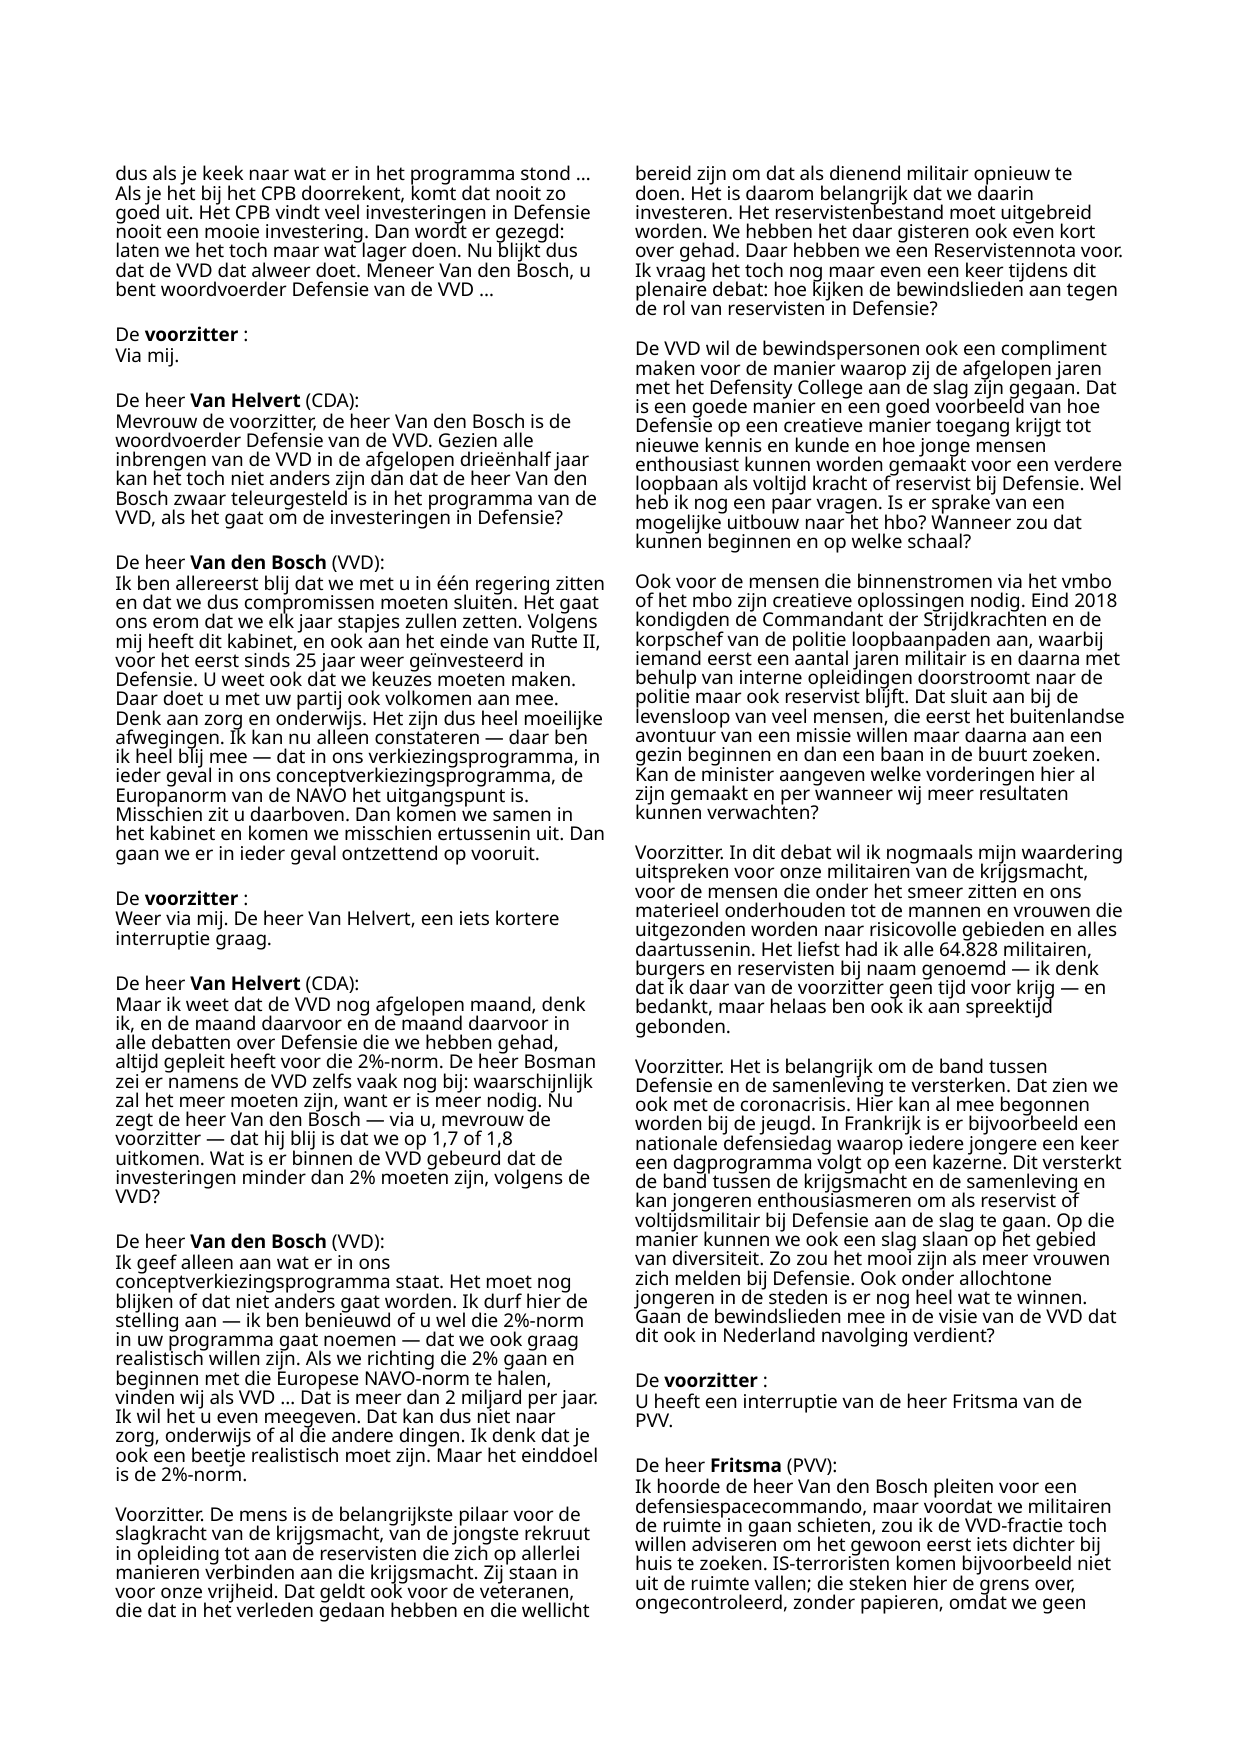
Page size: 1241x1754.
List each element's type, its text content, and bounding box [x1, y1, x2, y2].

text Maar ik weet dat de VVD nog afgelopen maand, denk ik, en de maand daarvoor en de maand daarvoor in alle debatten over Defensie die we hebben gehad, altijd gepleit heeft voor die 2%-norm. De heer Bosman zei er namens de VVD zelfs vaak nog bij: waarschijnlijk zal het meer moeten zijn, want er is meer nodig. Nu zegt de heer Van den Bosch — via u, mevrouw de voorzitter — dat hij blij is dat we op 1,7 of 1,8 uitkomen. Wat is er binnen de VVD gebeurd dat de investeringen minder dan 2% moeten zijn, volgens de VVD? [115, 996, 605, 1207]
text De heer Van den Bosch (VVD): [115, 549, 605, 575]
text Ook voor de mensen die binnenstromen via het vmbo of het mbo zijn creatieve oplossingen nodig. Eind 2018 kondigden de Commandant der Strijdkrachten en de korpschef van de politie loopbaanpaden aan, waarbij iemand eerst een aantal jaren militair is en daarna met behulp van interne opleidingen doorstroomt naar de politie maar ook reservist blijft. Dat sluit aan bij de levensloop van veel mensen, die eerst het buitenlandse avontuur van een missie willen maar daarna aan een gezin beginnen en dan een baan in de buurt zoeken. Kan de minister aangeven welke vorderingen hier al zijn gemaakt en per wanneer wij meer resultaten kunnen verwachten? [635, 573, 1125, 823]
text Ik hoorde de heer Van den Bosch pleiten voor een defensiespacecommando, maar voordat we militairen de ruimte in gaan schieten, zou ik de VVD-fractie toch willen adviseren om het gewoon eerst iets dichter bij huis te zoeken. IS-terroristen komen bijvoorbeeld niet uit de ruimte vallen; die steken hier de grens over, ongecontroleerd, zonder papieren, omdat we geen [635, 1478, 1125, 1613]
text bereid zijn om dat als dienend militair opnieuw te doen. Het is daarom belangrijk dat we daarin investeren. Het reservistenbestand moet uitgebreid worden. We hebben het daar gisteren ook even kort over gehad. Daar hebben we een Reservistennota voor. Ik vraag het toch nog maar even een keer tijdens dit plenaire debat: hoe kijken de bewindslieden aan tegen de rol van reservisten in Defensie? [635, 165, 1125, 319]
text Weer via mij. De heer Van Helvert, een iets kortere interruptie graag. [115, 910, 605, 949]
text Voorzitter. In dit debat wil ik nogmaals mijn waardering uitspreken voor onze militairen van de krijgsmacht, voor de mensen die onder het smeer zitten en ons materieel onderhouden tot de mannen en vrouwen die uitgezonden worden naar risicovolle gebieden en alles daartussenin. Het liefst had ik alle 64.828 militairen, burgers en reservisten bij naam genoemd — ik denk dat ik daar van de voorzitter geen tijd voor krijg — en bedankt, maar helaas ben ook ik aan spreektijd gebonden. [635, 844, 1125, 1037]
text dus als je keek naar wat er in het programma stond … Als je het bij het CPB doorrekent, komt dat nooit zo goed uit. Het CPB vindt veel investeringen in Defensie nooit een mooie investering. Dan wordt er gezegd: laten we het toch maar wat lager doen. Nu blijkt dus dat de VVD dat alweer doet. Meneer Van den Bosch, u bent woordvoerder Defensie van de VVD … [115, 165, 605, 300]
text De heer Van den Bosch (VVD): [115, 1228, 605, 1254]
text De voorzitter : [115, 321, 605, 347]
text De heer Fritsma (PVV): [635, 1453, 1125, 1478]
text Voorzitter. Het is belangrijk om de band tussen Defensie en de samenleving te versterken. Dat zien we ook met de coronacrisis. Hier kan al mee begonnen worden bij de jeugd. In Frankrijk is er bijvoorbeeld een nationale defensiedag waarop iedere jongere een keer een dagprogramma volgt op een kazerne. Dit versterkt de band tussen de krijgsmacht en de samenleving en kan jongeren enthousiasmeren om als reservist of voltijdsmilitair bij Defensie aan de slag te gaan. Op die manier kunnen we ook een slag slaan op het gebied van diversiteit. Zo zou het mooi zijn als meer vrouwen zich melden bij Defensie. Ook onder allochtone jongeren in de steden is er nog heel wat te winnen. Gaan de bewindslieden mee in de visie van de VVD dat dit ook in Nederland navolging verdient? [635, 1058, 1125, 1347]
text Via mij. [115, 347, 605, 366]
text De voorzitter : [115, 885, 605, 910]
text De VVD wil de bewindspersonen ook een compliment maken voor de manier waarop zij de afgelopen jaren met het Defensity College aan de slag zijn gegaan. Dat is een goede manier en een goed voorbeeld van hoe Defensie op een creatieve manier toegang krijgt tot nieuwe kennis en kunde en hoe jonge mensen enthousiast kunnen worden gemaakt voor een verdere loopbaan als voltijd kracht of reservist bij Defensie. Wel heb ik nog een paar vragen. Is er sprake van een mogelijke uitbouw naar het hbo? Wanneer zou dat kunnen beginnen en op welke schaal? [635, 340, 1125, 552]
text De heer Van Helvert (CDA): [115, 970, 605, 996]
text U heeft een interruptie van de heer Fritsma van de PVV. [635, 1393, 1125, 1432]
text Ik geef alleen aan wat er in ons conceptverkiezingsprogramma staat. Het moet nog blijken of dat niet anders gaat worden. Ik durf hier de stelling aan — ik ben benieuwd of u wel die 2%-norm in uw programma gaat noemen — dat we ook graag realistisch willen zijn. Als we richting die 2% gaan en beginnen met die Europese NAVO-norm te halen, vinden wij als VVD … Dat is meer dan 2 miljard per jaar. Ik wil het u even meegeven. Dat kan dus niet naar zorg, onderwijs of al die andere dingen. Ik denk dat je ook een beetje realistisch moet zijn. Maar het einddoel is de 2%-norm. [115, 1254, 605, 1485]
text De voorzitter : [635, 1367, 1125, 1393]
text Mevrouw de voorzitter, de heer Van den Bosch is de woordvoerder Defensie van de VVD. Gezien alle inbrengen van de VVD in de afgelopen drieënhalf jaar kan het toch niet anders zijn dan dat de heer Van den Bosch zwaar teleurgesteld is in het programma van de VVD, als het gaat om de investeringen in Defensie? [115, 413, 605, 528]
text De heer Van Helvert (CDA): [115, 387, 605, 413]
text Ik ben allereerst blij dat we met u in één regering zitten en dat we dus compromissen moeten sluiten. Het gaat ons erom dat we elk jaar stapjes zullen zetten. Volgens mij heeft dit kabinet, en ook aan het einde van Rutte II, voor het eerst sinds 25 jaar weer geïnvesteerd in Defensie. U weet ook dat we keuzes moeten maken. Daar doet u met uw partij ook volkomen aan mee. Denk aan zorg en onderwijs. Het zijn dus heel moeilijke afwegingen. Ik kan nu alleen constateren — daar ben ik heel blij mee — dat in ons verkiezingsprogramma, in ieder geval in ons conceptverkiezingsprogramma, de Europanorm van de NAVO het uitgangspunt is. Misschien zit u daarboven. Dan komen we samen in het kabinet en komen we misschien ertussenin uit. Dan gaan we er in ieder geval ontzettend op vooruit. [115, 575, 605, 864]
text Voorzitter. De mens is de belangrijkste pilaar voor de slagkracht van de krijgsmacht, van de jongste rekruut in opleiding tot aan de reservisten die zich op allerlei manieren verbinden aan die krijgsmacht. Zij staan in voor onze vrijheid. Dat geldt ook voor de veteranen, die dat in het verleden gedaan hebben en die wellicht [115, 1506, 605, 1622]
